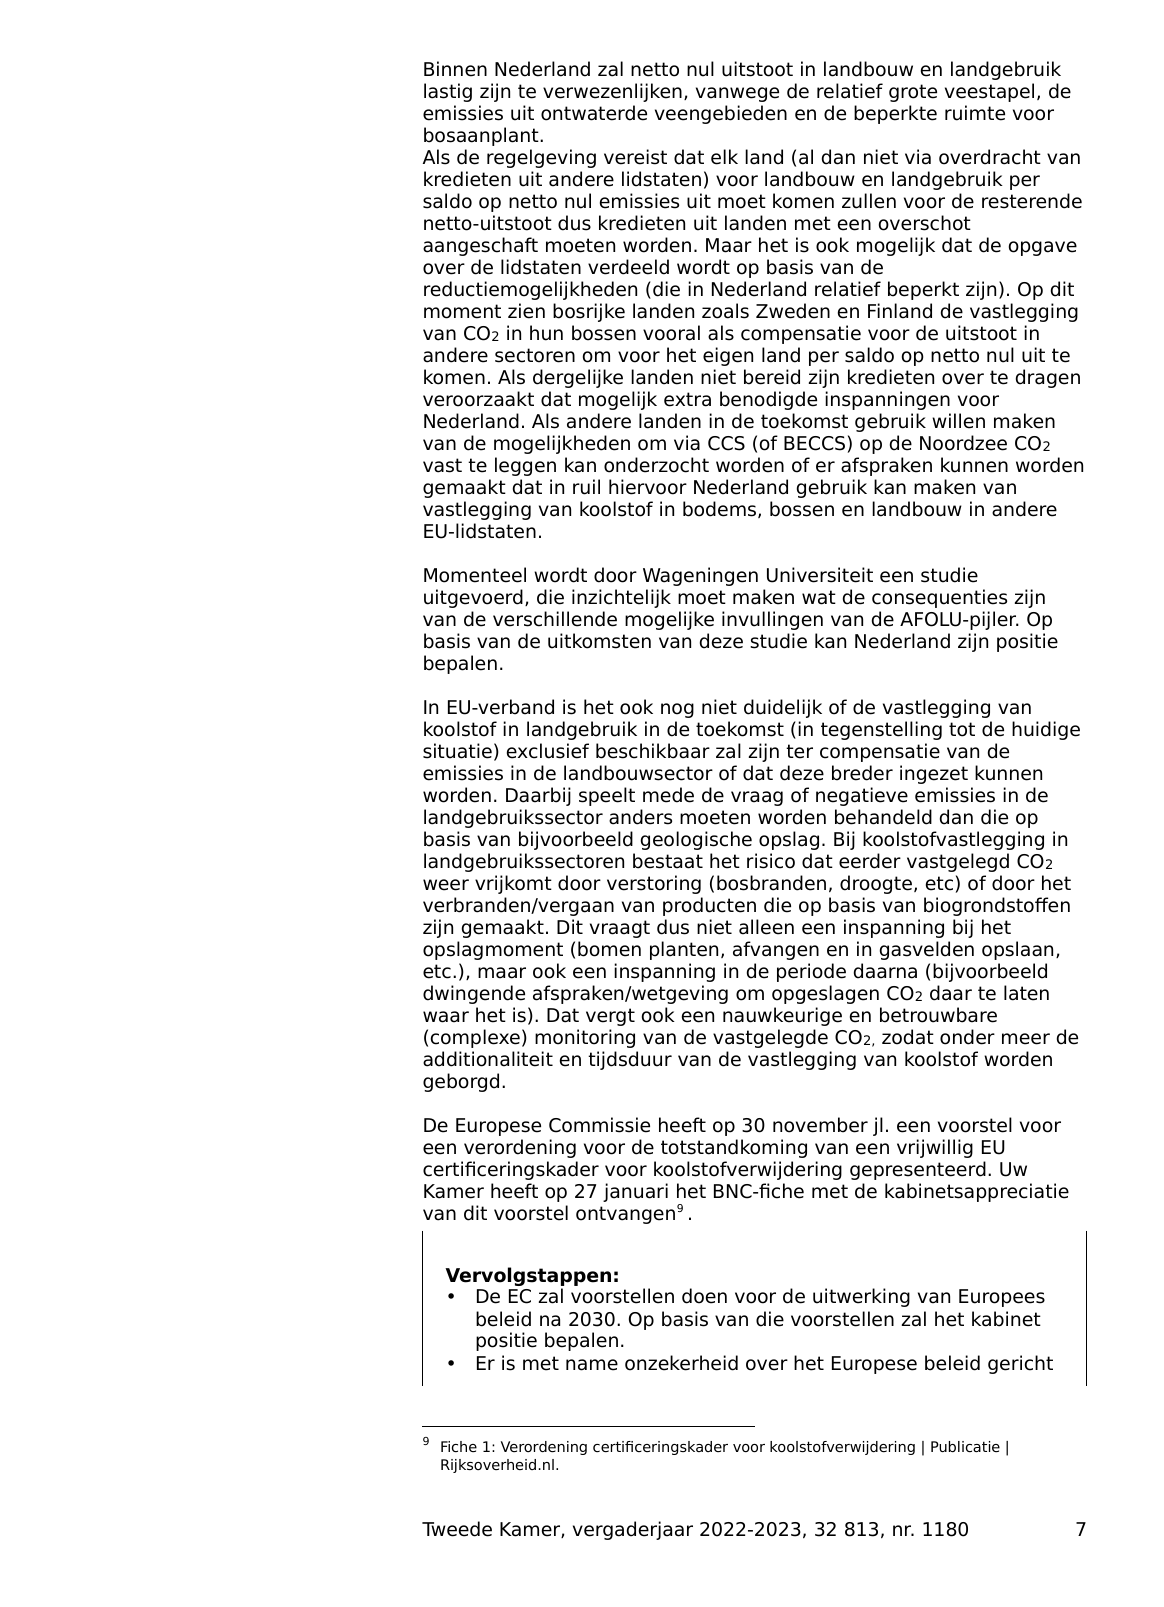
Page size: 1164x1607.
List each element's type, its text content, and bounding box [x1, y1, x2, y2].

text Momenteel wordt door Wageningen Universiteit een studie uitgevoerd, die inzichtelijk moet maken wat de consequenties zijn van de verschillende mogelijke invullingen van de AFOLU-pijler. Op basis van de uitkomsten van deze studie kan Nederland zijn positie bepalen. [422, 565, 1087, 675]
text Als de regelgeving vereist dat elk land (al dan niet via overdracht van kredieten uit andere lidstaten) voor landbouw en landgebruik per saldo op netto nul emissies uit moet komen zullen voor de resterende netto-uitstoot dus kredieten uit landen met een overschot aangeschaft moeten worden. Maar het is ook mogelijk dat de opgave over de lidstaten verdeeld wordt op basis van de reductiemogelijkheden (die in Nederland relatief beperkt zijn). Op dit moment zien bosrijke landen zoals Zweden en Finland de vastlegging van CO2 in hun bossen vooral als compensatie voor de uitstoot in andere sectoren om voor het eigen land per saldo op netto nul uit te komen. Als dergelijke landen niet bereid zijn kredieten over te dragen veroorzaakt dat mogelijk extra benodigde inspanningen voor Nederland. Als andere landen in de toekomst gebruik willen maken van de mogelijkheden om via CCS (of BECCS) op de Noordzee CO2 vast te leggen kan onderzocht worden of er afspraken kunnen worden gemaakt dat in ruil hiervoor Nederland gebruik kan maken van vastlegging van koolstof in bodems, bossen en landbouw in andere EU-lidstaten. [422, 147, 1087, 543]
text Binnen Nederland zal netto nul uitstoot in landbouw en landgebruik lastig zijn te verwezenlijken, vanwege de relatief grote veestapel, de emissies uit ontwaterde veengebieden en de beperkte ruimte voor bosaanplant. [422, 59, 1087, 147]
text Fiche 1: Verordening certificeringskader voor koolstofverwijdering | Publicatie | Rijksoverheid.nl. [422, 1435, 1087, 1474]
text In EU-verband is het ook nog niet duidelijk of de vastlegging van koolstof in landgebruik in de toekomst (in tegenstelling tot de huidige situatie) exclusief beschikbaar zal zijn ter compensatie van de emissies in de landbouwsector of dat deze breder ingezet kunnen worden. Daarbij speelt mede de vraag of negatieve emissies in de landgebruikssector anders moeten worden behandeld dan die op basis van bijvoorbeeld geologische opslag. Bij koolstofvastlegging in landgebruikssectoren bestaat het risico dat eerder vastgelegd CO2 weer vrijkomt door verstoring (bosbranden, droogte, etc) of door het verbranden/vergaan van producten die op basis van biogrondstoffen zijn gemaakt. Dit vraagt dus niet alleen een inspanning bij het opslagmoment (bomen planten, afvangen en in gasvelden opslaan, etc.), maar ook een inspanning in de periode daarna (bijvoorbeeld dwingende afspraken/wetgeving om opgeslagen CO2 daar te laten waar het is). Dat vergt ook een nauwkeurige en betrouwbare (complexe) monitoring van de vastgelegde CO2, zodat onder meer de additionaliteit en tijdsduur van de vastlegging van koolstof worden geborgd. [422, 697, 1087, 1092]
text De Europese Commissie heeft op 30 november jl. een voorstel voor een verordening voor de totstandkoming van een vrijwillig EU certificeringskader voor koolstofverwijdering gepresenteerd. Uw Kamer heeft op 27 januari het BNC-fiche met de kabinetsappreciatie van dit voorstel ontvangen. [422, 1115, 1087, 1224]
table_header Vervolgstappen: • De EC zal voorstellen doen voor de uitwerking van Europees beleid na 2030. Op basis van die voorstellen zal het kabinet positie bepalen. • Er is met name onzekerheid over het Europese beleid gericht [423, 1231, 1086, 1386]
